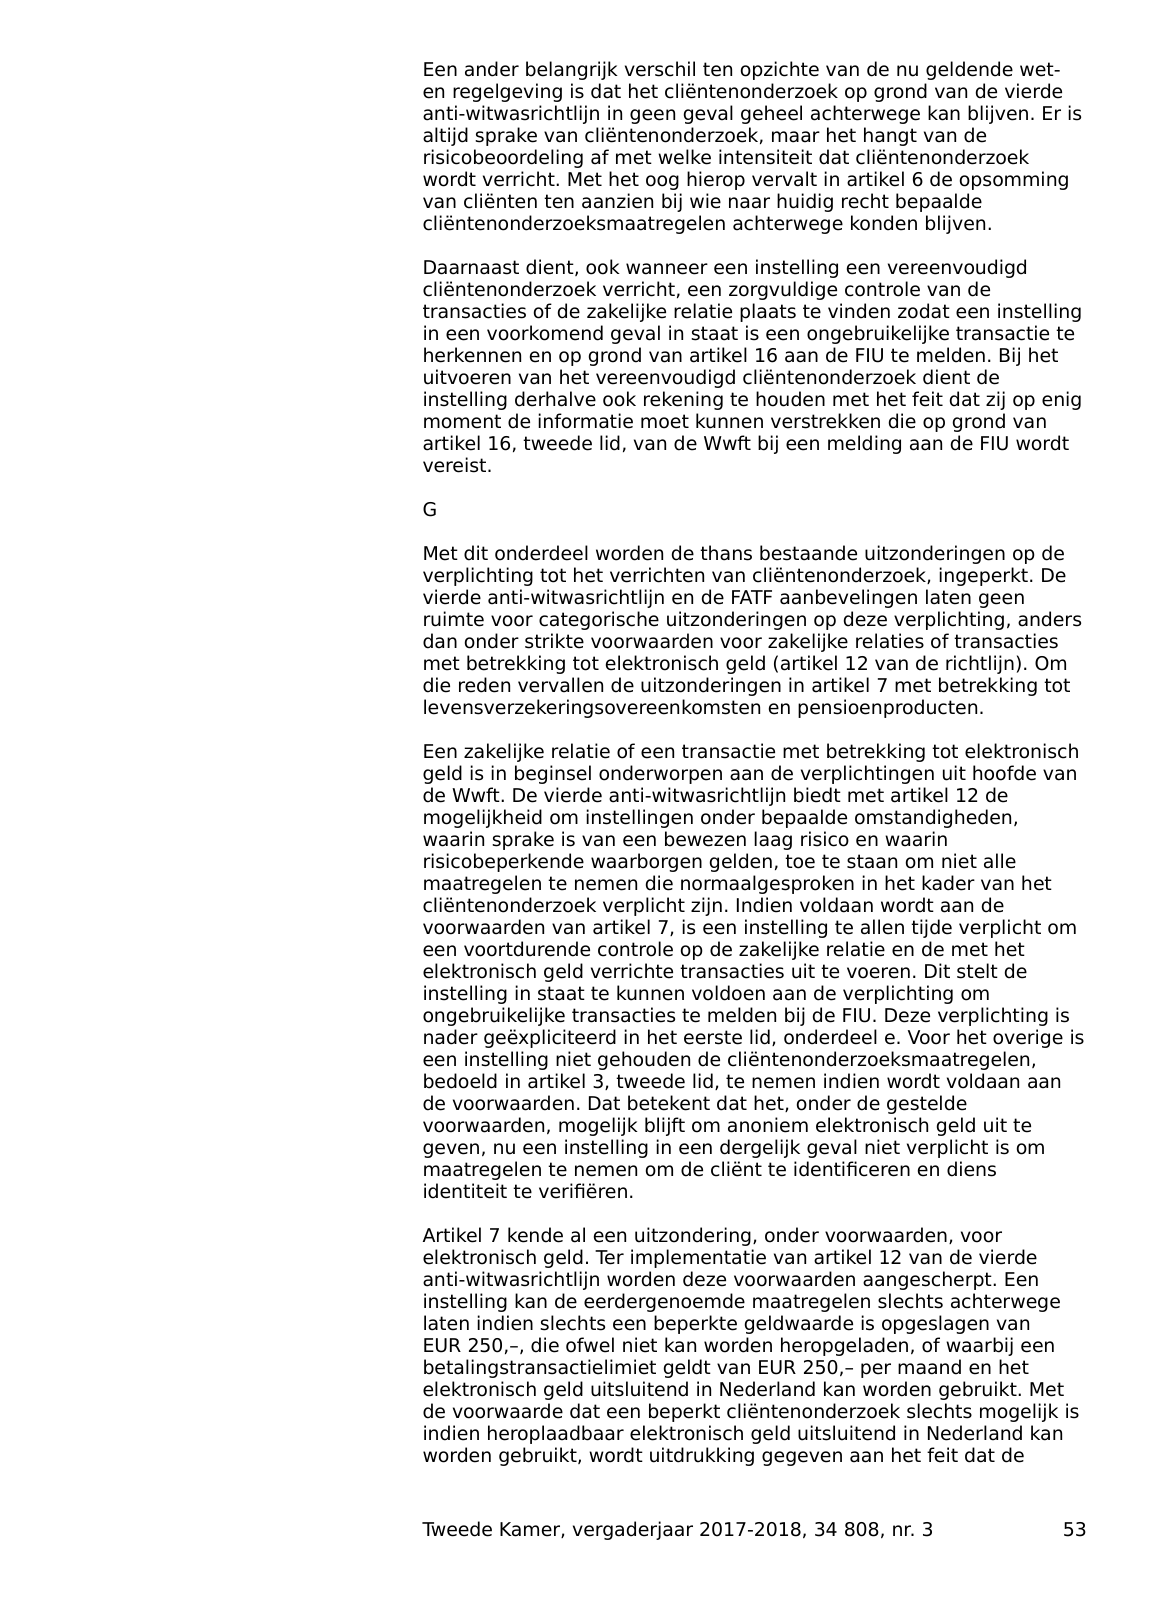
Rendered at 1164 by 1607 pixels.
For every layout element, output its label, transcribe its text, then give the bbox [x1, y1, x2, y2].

subtitle G [422, 499, 1087, 521]
text Een zakelijke relatie of een transactie met betrekking tot elektronisch geld is in beginsel onderworpen aan de verplichtingen uit hoofde van de Wwft. De vierde anti-witwasrichtlijn biedt met artikel 12 de mogelijkheid om instellingen onder bepaalde omstandigheden, waarin sprake is van een bewezen laag risico en waarin risicobeperkende waarborgen gelden, toe te staan om niet alle maatregelen te nemen die normaalgesproken in het kader van het cliëntenonderzoek verplicht zijn. Indien voldaan wordt aan de voorwaarden van artikel 7, is een instelling te allen tijde verplicht om een voortdurende controle op de zakelijke relatie en de met het elektronisch geld verrichte transacties uit te voeren. Dit stelt de instelling in staat te kunnen voldoen aan de verplichting om ongebruikelijke transacties te melden bij de FIU. Deze verplichting is nader geëxpliciteerd in het eerste lid, onderdeel e. Voor het overige is een instelling niet gehouden de cliëntenonderzoeksmaatregelen, bedoeld in artikel 3, tweede lid, te nemen indien wordt voldaan aan de voorwaarden. Dat betekent dat het, onder de gestelde voorwaarden, mogelijk blijft om anoniem elektronisch geld uit te geven, nu een instelling in een dergelijk geval niet verplicht is om maatregelen te nemen om de cliënt te identificeren en diens identiteit te verifiëren. [422, 741, 1087, 1203]
text Een ander belangrijk verschil ten opzichte van de nu geldende wet- en regelgeving is dat het cliëntenonderzoek op grond van de vierde anti-witwasrichtlijn in geen geval geheel achterwege kan blijven. Er is altijd sprake van cliëntenonderzoek, maar het hangt van de risicobeoordeling af met welke intensiteit dat cliëntenonderzoek wordt verricht. Met het oog hierop vervalt in artikel 6 de opsomming van cliënten ten aanzien bij wie naar huidig recht bepaalde cliëntenonderzoeksmaatregelen achterwege konden blijven. [422, 59, 1087, 235]
text Artikel 7 kende al een uitzondering, onder voorwaarden, voor elektronisch geld. Ter implementatie van artikel 12 van de vierde anti-witwasrichtlijn worden deze voorwaarden aangescherpt. Een instelling kan de eerdergenoemde maatregelen slechts achterwege laten indien slechts een beperkte geldwaarde is opgeslagen van EUR 250,–, die ofwel niet kan worden heropgeladen, of waarbij een betalingstransactielimiet geldt van EUR 250,– per maand en het elektronisch geld uitsluitend in Nederland kan worden gebruikt. Met de voorwaarde dat een beperkt cliëntenonderzoek slechts mogelijk is indien heroplaadbaar elektronisch geld uitsluitend in Nederland kan worden gebruikt, wordt uitdrukking gegeven aan het feit dat de [422, 1225, 1087, 1467]
text Daarnaast dient, ook wanneer een instelling een vereenvoudigd cliëntenonderzoek verricht, een zorgvuldige controle van de transacties of de zakelijke relatie plaats te vinden zodat een instelling in een voorkomend geval in staat is een ongebruikelijke transactie te herkennen en op grond van artikel 16 aan de FIU te melden. Bij het uitvoeren van het vereenvoudigd cliëntenonderzoek dient de instelling derhalve ook rekening te houden met het feit dat zij op enig moment de informatie moet kunnen verstrekken die op grond van artikel 16, tweede lid, van de Wwft bij een melding aan de FIU wordt vereist. [422, 257, 1087, 477]
text Met dit onderdeel worden de thans bestaande uitzonderingen op de verplichting tot het verrichten van cliëntenonderzoek, ingeperkt. De vierde anti-witwasrichtlijn en de FATF aanbevelingen laten geen ruimte voor categorische uitzonderingen op deze verplichting, anders dan onder strikte voorwaarden voor zakelijke relaties of transacties met betrekking tot elektronisch geld (artikel 12 van de richtlijn). Om die reden vervallen de uitzonderingen in artikel 7 met betrekking tot levensverzekeringsovereenkomsten en pensioenproducten. [422, 543, 1087, 719]
